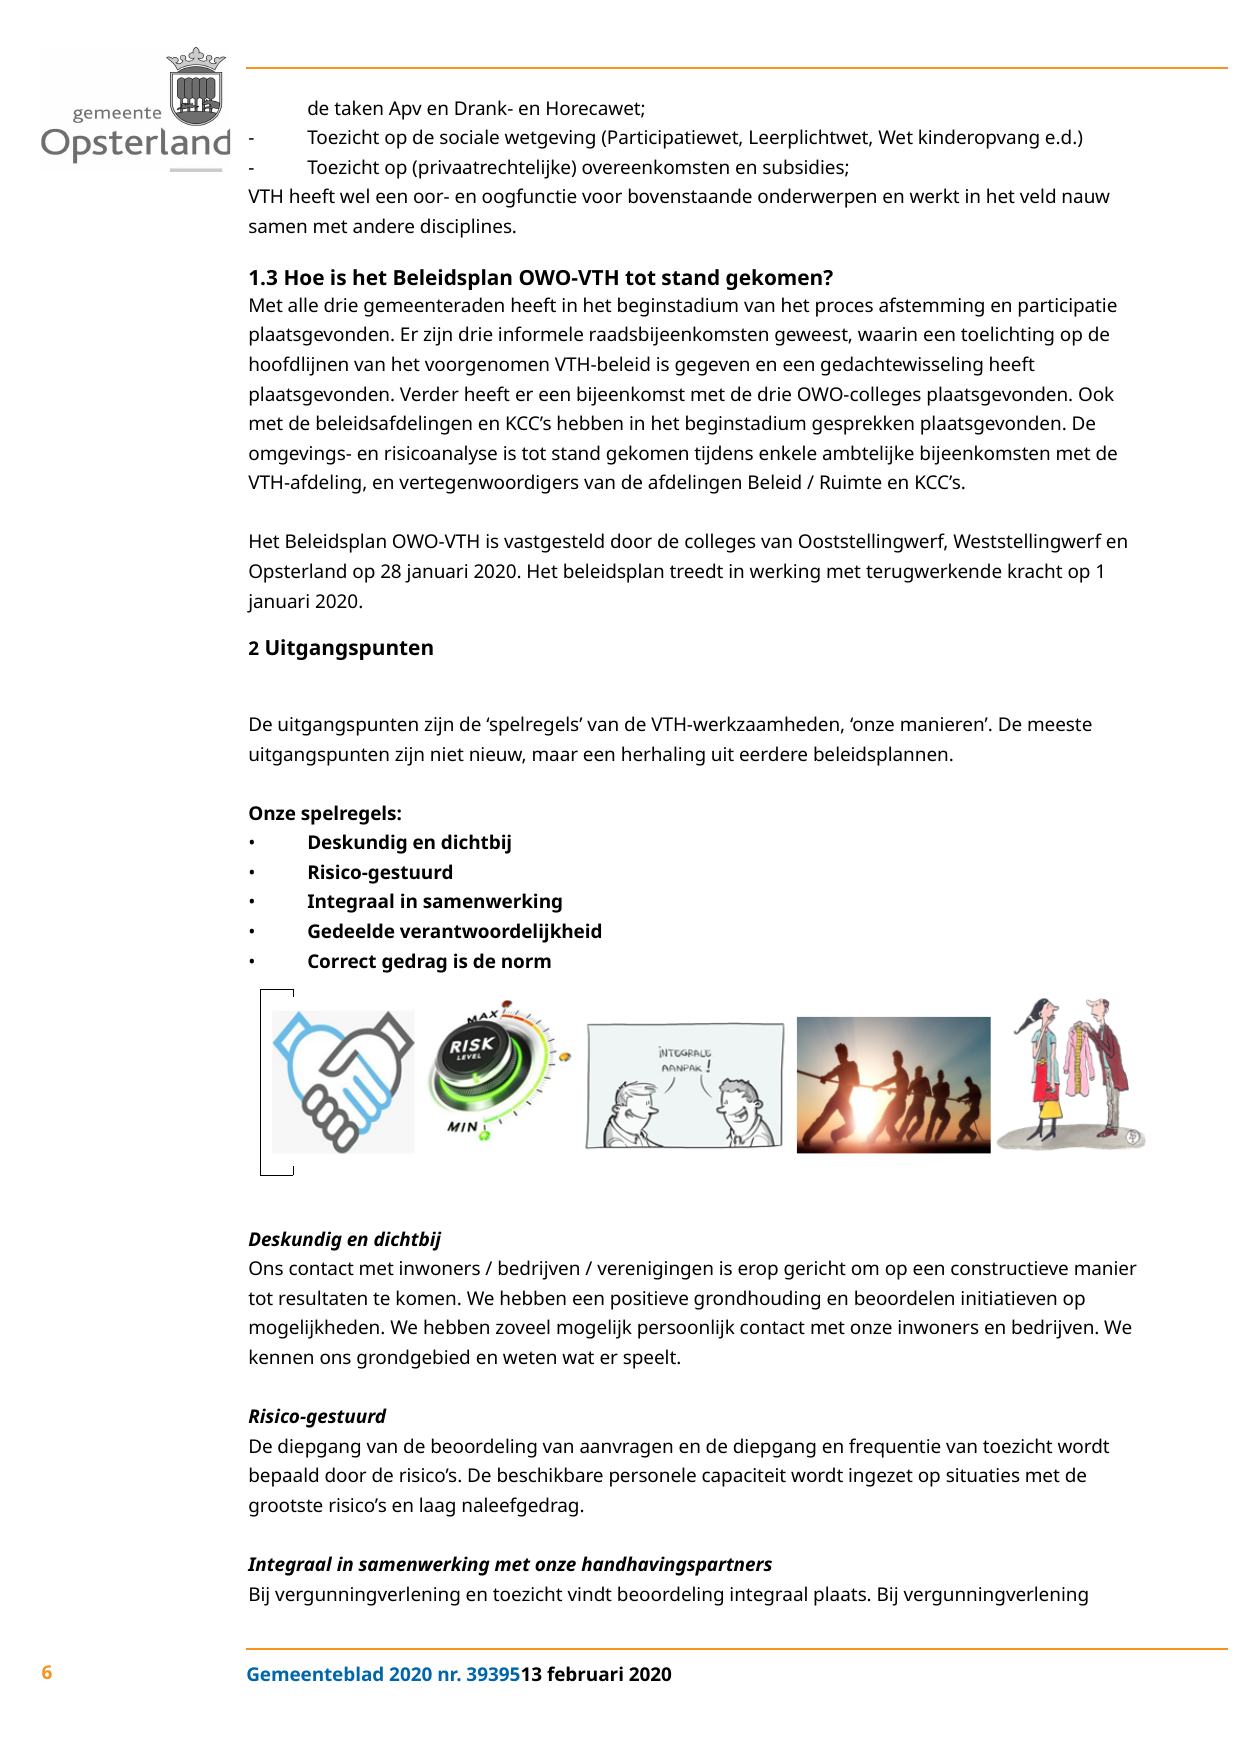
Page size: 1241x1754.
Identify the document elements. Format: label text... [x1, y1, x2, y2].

picture [268, 997, 1173, 1166]
text Bij vergunningverlening en toezicht vindt beoordeling integraal plaats. Bij vergunningverlening [248, 1581, 1152, 1607]
table_header Onze spelregels: Deskundig en dichtbij Risico-gestuurd Integraal in samenwerking Gedeelde verantwoordelijkheid Correct gedrag is de norm [248, 800, 1152, 974]
text Risico-gestuurd [248, 1403, 1152, 1429]
text Met alle drie gemeenteraden heeft in het beginstadium van het proces afstemming en participatie plaatsgevonden. Er zijn drie informele raadsbijeenkomsten geweest, waarin een toelichting op de hoofdlijnen van het voorgenomen VTH-beleid is gegeven en een gedachtewisseling heeft plaatsgevonden. Verder heeft er een bijeenkomst met de drie OWO-colleges plaatsgevonden. Ook met de beleidsafdelingen en KCC’s hebben in het beginstadium gesprekken plaatsgevonden. De omgevings- en risicoanalyse is tot stand gekomen tijdens enkele ambtelijke bijeenkomsten met de VTH-afdeling, en vertegenwoordigers van de afdelingen Beleid / Ruimte en KCC’s. [248, 292, 1152, 495]
text Het Beleidsplan OWO-VTH is vastgesteld door de colleges van Ooststellingwerf, Weststellingwerf en Opsterland op 28 januari 2020. Het beleidsplan treedt in werking met terugwerkende kracht op 1 januari 2020. [248, 529, 1152, 613]
list Toezicht op (privaatrechtelijke) overeenkomsten en subsidies; [248, 154, 1152, 180]
text Ons contact met inwoners / bedrijven / verenigingen is erop gericht om op een constructieve manier tot resultaten te komen. We hebben een positieve grondhouding en beoordelen initiatieven op mogelijkheden. We hebben zoveel mogelijk persoonlijk contact met onze inwoners en bedrijven. We kennen ons grondgebied en weten wat er speelt. [248, 1255, 1152, 1370]
text 1.3 Hoe is het Beleidsplan OWO-VTH tot stand gekomen? [248, 263, 1152, 292]
list de taken Apv en Drank- en Horecawet; [248, 95, 1152, 121]
text Integraal in samenwerking met onze handhavingspartners [248, 1551, 1152, 1577]
list Toezicht op de sociale wetgeving (Participatiewet, Leerplichtwet, Wet kinderopvang e.d.) [248, 124, 1152, 150]
text 2 Uitgangspunten [248, 633, 1152, 662]
text Deskundig en dichtbij [248, 1226, 1152, 1252]
picture [41, 47, 231, 172]
text VTH heeft wel een oor- en oogfunctie voor bovenstaande onderwerpen en werkt in het veld nauw samen met andere disciplines. [248, 183, 1152, 239]
text De uitgangspunten zijn de ‘spelregels’ van de VTH-werkzaamheden, ‘onze manieren’. De meeste uitgangspunten zijn niet nieuw, maar een herhaling uit eerdere beleidsplannen. [248, 711, 1152, 766]
text De diepgang van de beoordeling van aanvragen en de diepgang en frequentie van toezicht wordt bepaald door de risico’s. De beschikbare personele capaciteit wordt ingezet op situaties met de grootste risico’s en laag naleefgedrag. [248, 1433, 1152, 1518]
